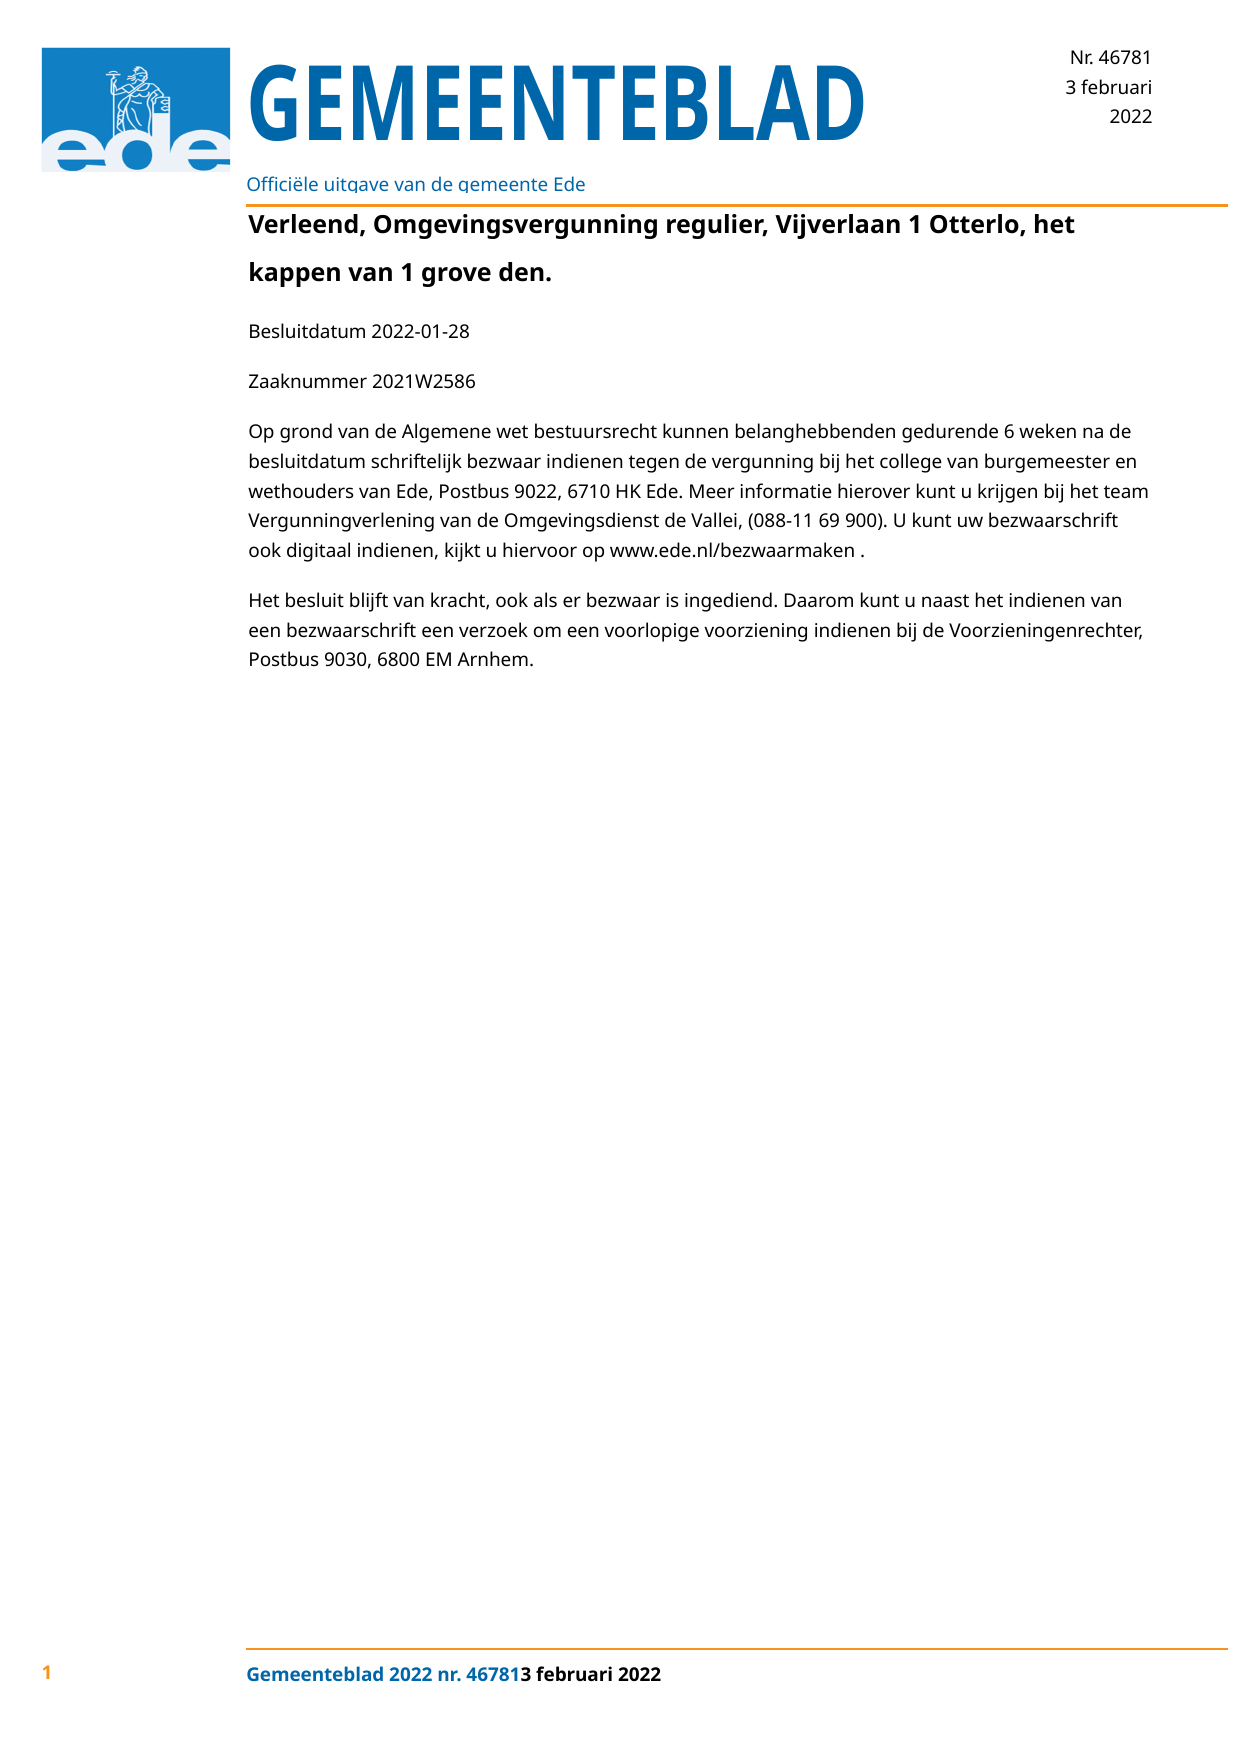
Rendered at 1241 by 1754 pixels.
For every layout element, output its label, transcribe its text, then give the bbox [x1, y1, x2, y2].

text Zaaknummer 2021W2586 [248, 368, 1152, 394]
text Het besluit blijft van kracht, ook als er bezwaar is ingediend. Daarom kunt u naast het indienen van een bezwaarschrift een verzoek om een voorlopige voorziening indienen bij de Voorzieningenrechter, Postbus 9030, 6800 EM Arnhem. [248, 587, 1152, 672]
picture [41, 47, 231, 172]
text Op grond van de Algemene wet bestuursrecht kunnen belanghebbenden gedurende 6 weken na de besluitdatum schriftelijk bezwaar indienen tegen de vergunning bij het college van burgemeester en wethouders van Ede, Postbus 9022, 6710 HK Ede. Meer informatie hierover kunt u krijgen bij het team Vergunningverlening van de Omgevingsdienst de Vallei, (088-11 69 900). U kunt uw bezwaarschrift ook digitaal indienen, kijkt u hiervoor op www.ede.nl/bezwaarmaken . [248, 419, 1152, 563]
text Verleend, Omgevingsvergunning regulier, Vijverlaan 1 Otterlo, het kappen van 1 grove den. [248, 207, 1152, 288]
text Besluitdatum 2022-01-28 [248, 318, 1152, 344]
